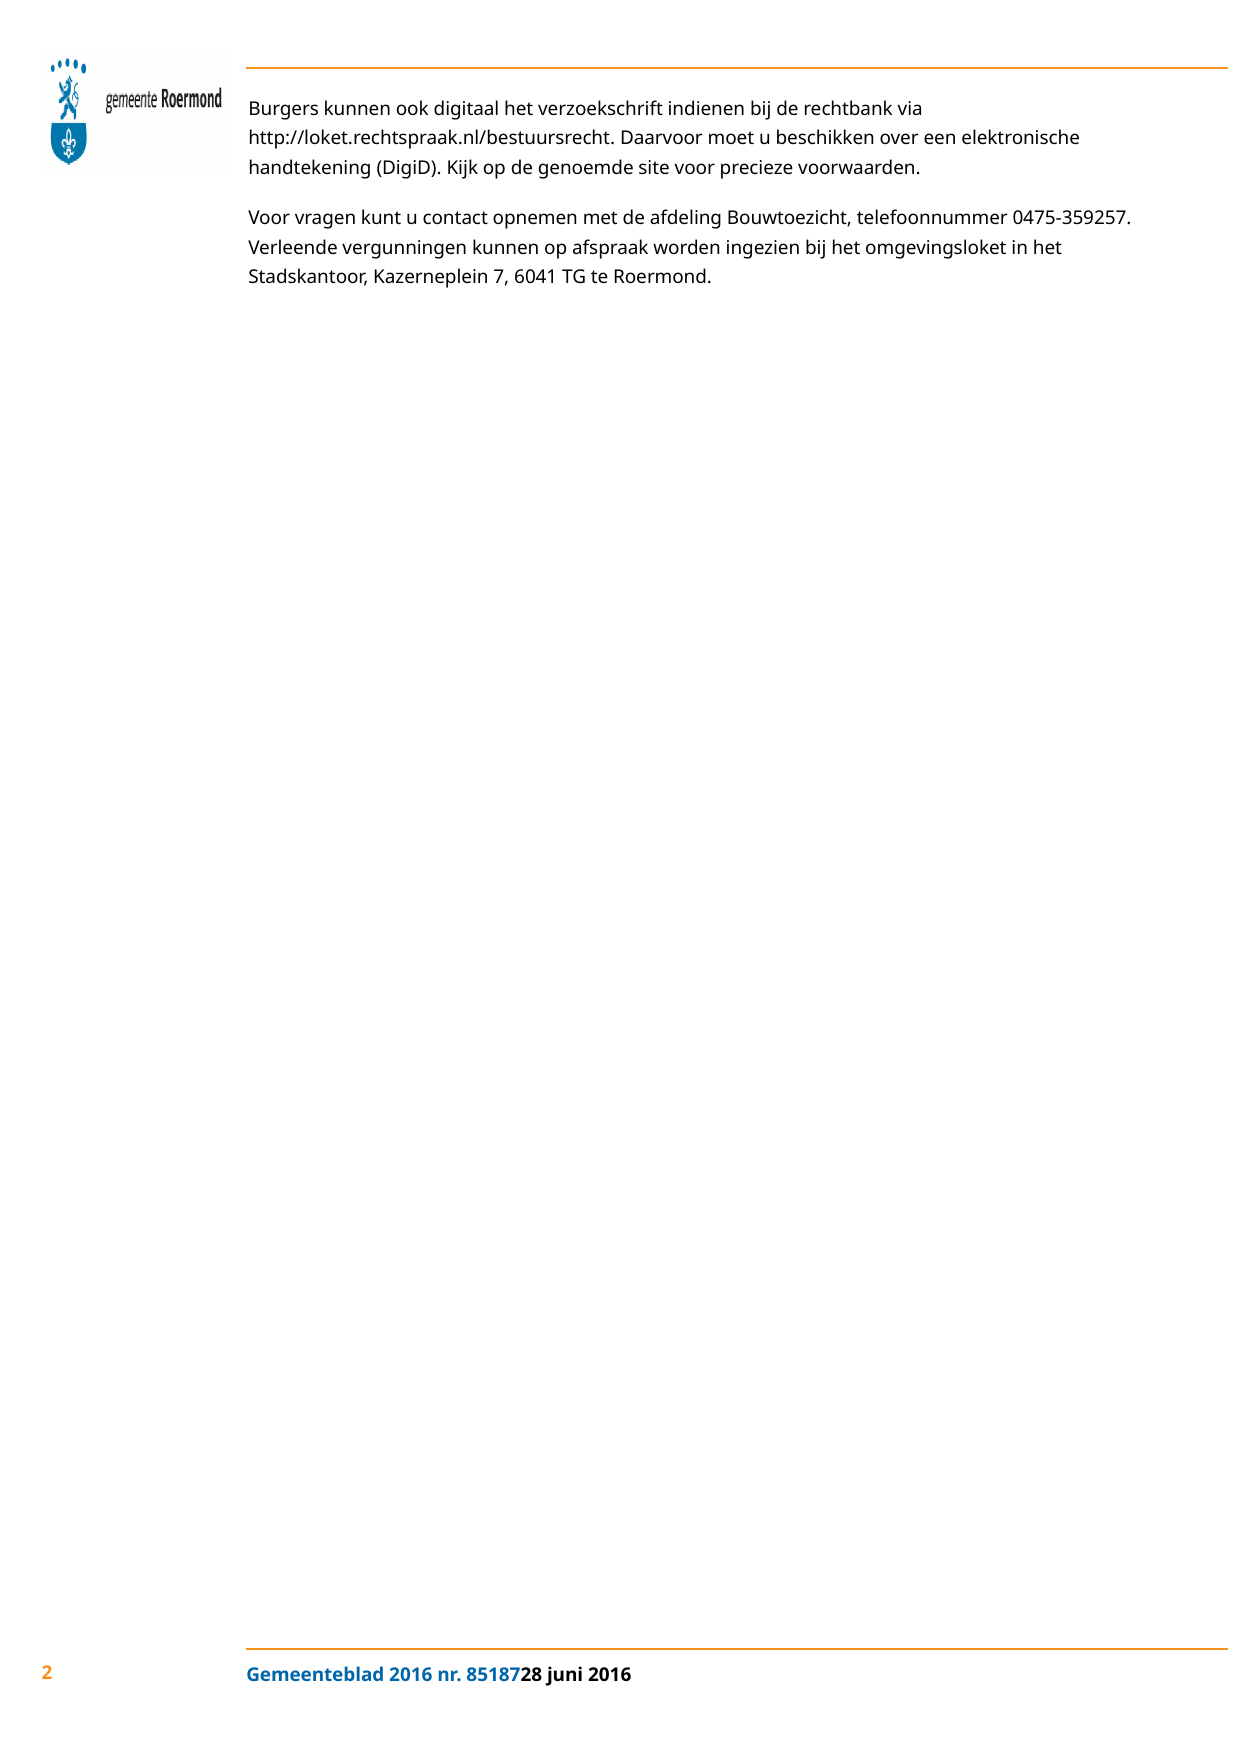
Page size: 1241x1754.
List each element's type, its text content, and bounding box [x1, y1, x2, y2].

text Burgers kunnen ook digitaal het verzoekschrift indienen bij de rechtbank via http://loket.rechtspraak.nl/bestuursrecht. Daarvoor moet u beschikken over een elektronische handtekening (DigiD). Kijk op de genoemde site voor precieze voorwaarden. [248, 95, 1152, 180]
text Voor vragen kunt u contact opnemen met de afdeling Bouwtoezicht, telefoonnummer 0475-359257. Verleende vergunningen kunnen op afspraak worden ingezien bij het omgevingsloket in het Stadskantoor, Kazerneplein 7, 6041 TG te Roermond. [248, 204, 1152, 289]
picture [41, 47, 231, 172]
